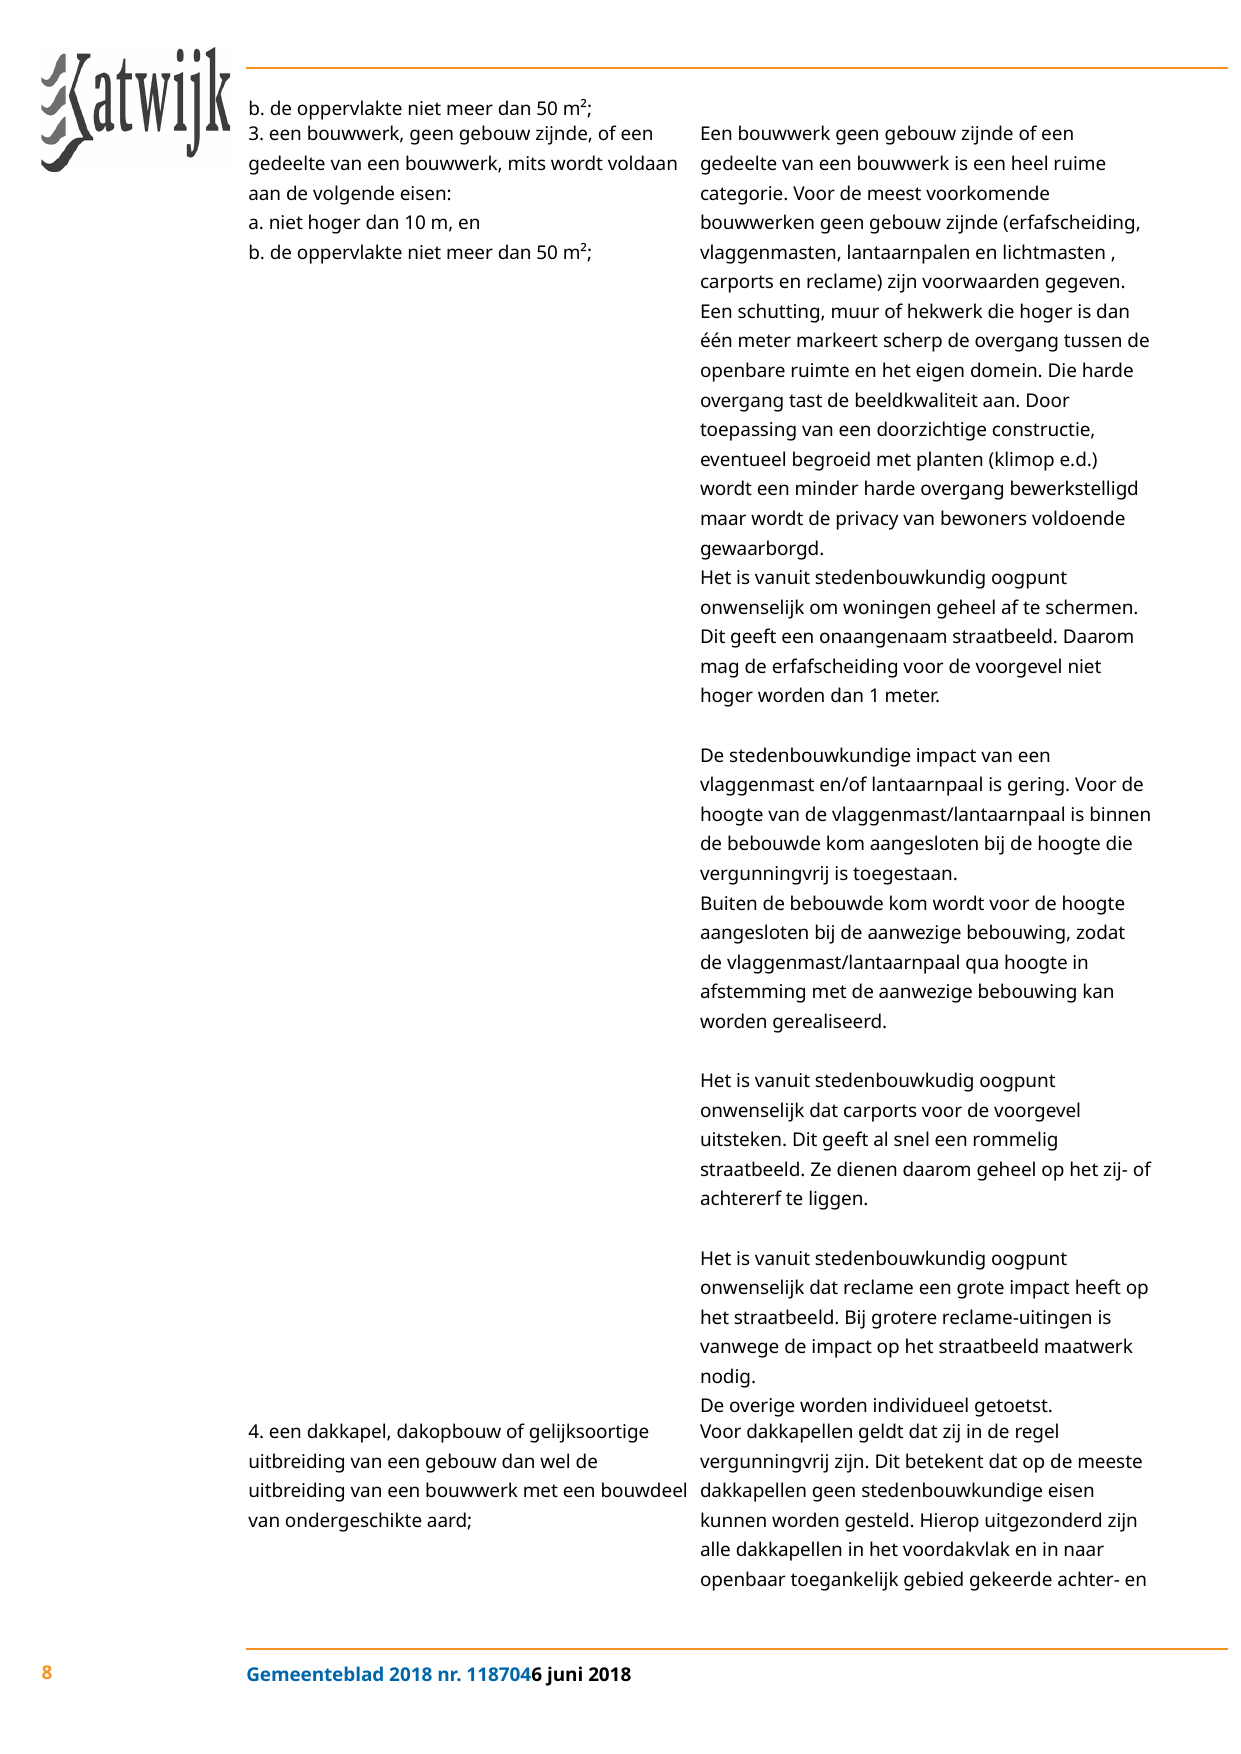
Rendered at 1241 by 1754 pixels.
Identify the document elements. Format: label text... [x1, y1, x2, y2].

table_cell [700, 95, 1152, 121]
picture [41, 47, 231, 172]
table_cell 4. een dakkapel, dakopbouw of gelijksoortige uitbreiding van een gebouw dan wel de uitbreiding van een bouwwerk met een bouwdeel van ondergeschikte aard; [248, 1418, 700, 1592]
table_cell 3. een bouwwerk, geen gebouw zijnde, of een gedeelte van een bouwwerk, mits wordt voldaan aan de volgende eisen: a. niet hoger dan 10 m, en b. de oppervlakte niet meer dan 50 m²; [248, 121, 700, 1418]
table_cell Een bouwwerk geen gebouw zijnde of een gedeelte van een bouwwerk is een heel ruime categorie. Voor de meest voorkomende bouwwerken geen gebouw zijnde (erfafscheiding, vlaggenmasten, lantaarnpalen en lichtmasten , carports en reclame) zijn voorwaarden gegeven. Een schutting, muur of hekwerk die hoger is dan één meter markeert scherp de overgang tussen de openbare ruimte en het eigen domein. Die harde overgang tast de beeldkwaliteit aan. Door toepassing van een doorzichtige constructie, eventueel begroeid met planten (klimop e.d.) wordt een minder harde overgang bewerkstelligd maar wordt de privacy van bewoners voldoende gewaarborgd. Het is vanuit stedenbouwkundig oogpunt onwenselijk om woningen geheel af te schermen. Dit geeft een onaangenaam straatbeeld. Daarom mag de erfafscheiding voor de voorgevel niet hoger worden dan 1 meter. De stedenbouwkundige impact van een vlaggenmast en/of lantaarnpaal is gering. Voor de hoogte van de vlaggenmast/lantaarnpaal is binnen de bebouwde kom aangesloten bij de hoogte die vergunningvrij is toegestaan. Buiten de bebouwde kom wordt voor de hoogte aangesloten bij de aanwezige bebouwing, zodat de vlaggenmast/lantaarnpaal qua hoogte in afstemming met de aanwezige bebouwing kan worden gerealiseerd. Het is vanuit stedenbouwkudig oogpunt onwenselijk dat carports voor de voorgevel uitsteken. Dit geeft al snel een rommelig straatbeeld. Ze dienen daarom geheel op het zij- of achtererf te liggen. Het is vanuit stedenbouwkundig oogpunt onwenselijk dat reclame een grote impact heeft op het straatbeeld. Bij grotere reclame-uitingen is vanwege de impact op het straatbeeld maatwerk nodig. De overige worden individueel getoetst. [700, 121, 1152, 1418]
table_cell b. de oppervlakte niet meer dan 50 m²; [248, 95, 700, 121]
table_cell Voor dakkapellen geldt dat zij in de regel vergunningvrij zijn. Dit betekent dat op de meeste dakkapellen geen stedenbouwkundige eisen kunnen worden gesteld. Hierop uitgezonderd zijn alle dakkapellen in het voordakvlak en in naar openbaar toegankelijk gebied gekeerde achter- en [700, 1418, 1152, 1592]
